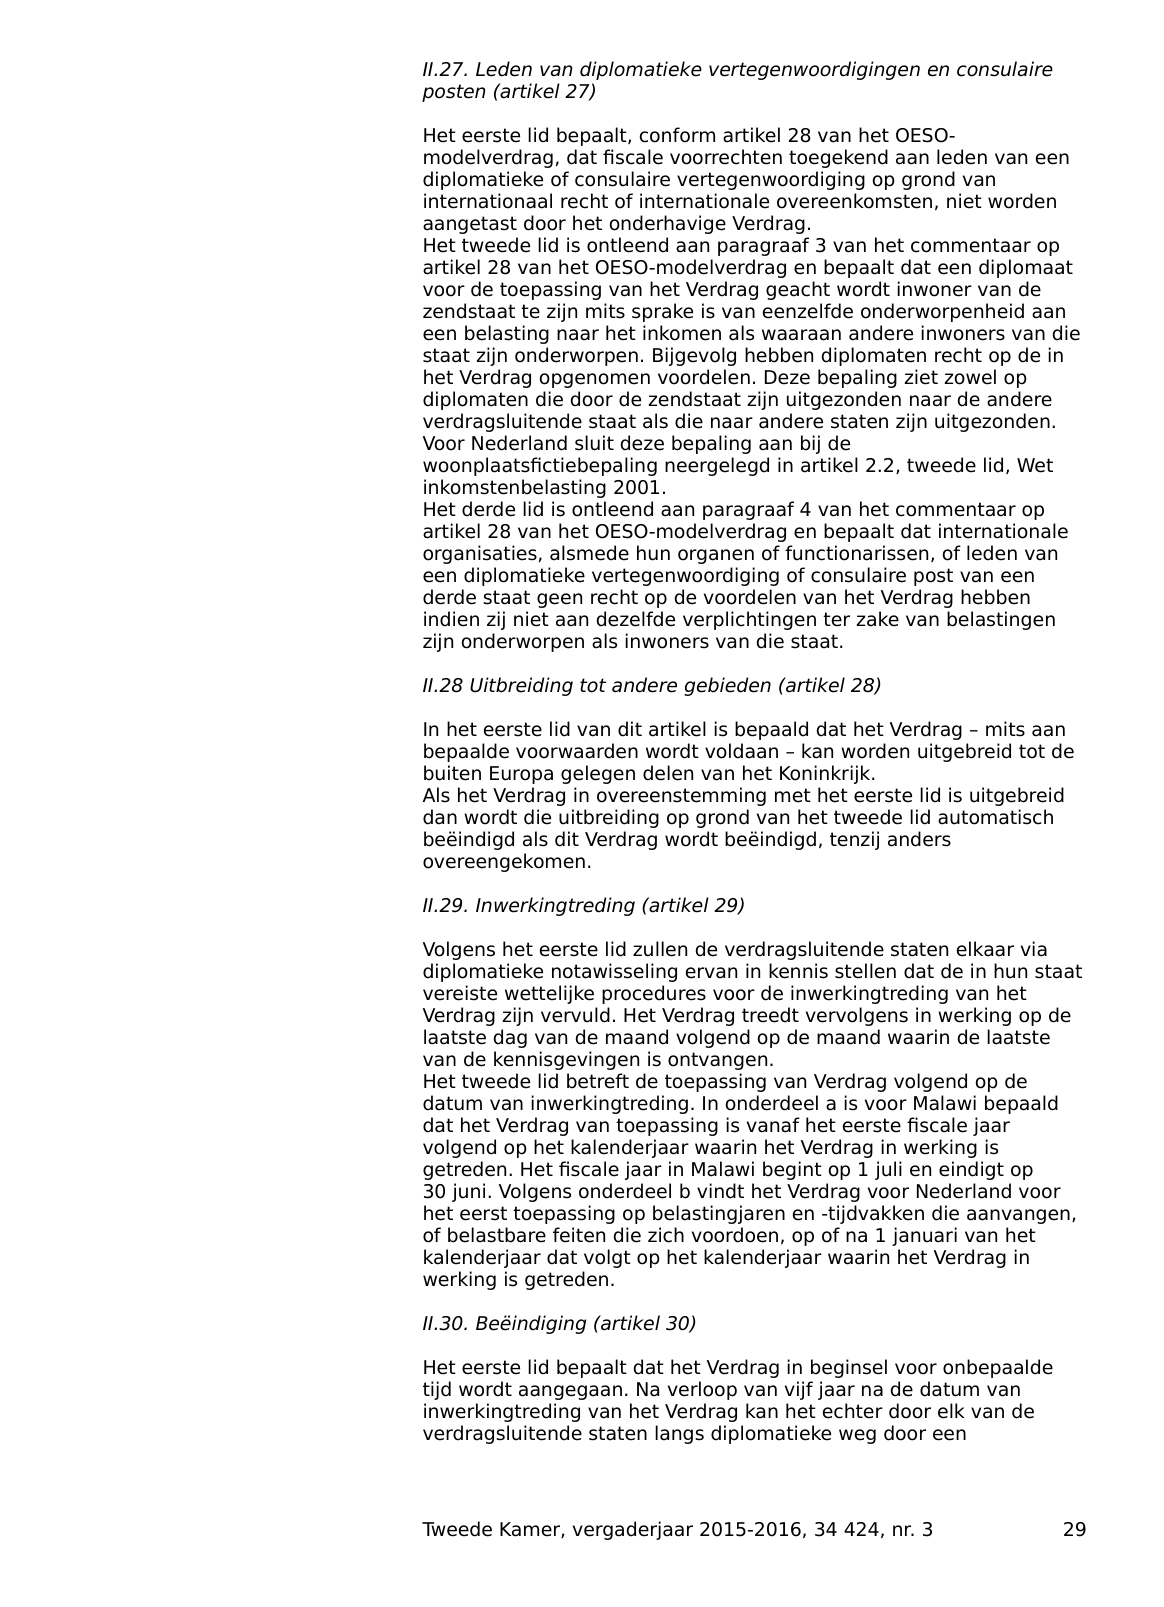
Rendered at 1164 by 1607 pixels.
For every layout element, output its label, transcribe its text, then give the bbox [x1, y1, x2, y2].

text In het eerste lid van dit artikel is bepaald dat het Verdrag – mits aan bepaalde voorwaarden wordt voldaan – kan worden uitgebreid tot de buiten Europa gelegen delen van het Koninkrijk. [422, 719, 1087, 785]
subtitle II.27. Leden van diplomatieke vertegenwoordigingen en consulaire posten (artikel 27) [422, 59, 1087, 103]
subtitle II.30. Beëindiging (artikel 30) [422, 1313, 1087, 1335]
text Het derde lid is ontleend aan paragraaf 4 van het commentaar op artikel 28 van het OESO-modelverdrag en bepaalt dat internationale organisaties, alsmede hun organen of functionarissen, of leden van een diplomatieke vertegenwoordiging of consulaire post van een derde staat geen recht op de voordelen van het Verdrag hebben indien zij niet aan dezelfde verplichtingen ter zake van belastingen zijn onderworpen als inwoners van die staat. [422, 499, 1087, 653]
text Het tweede lid betreft de toepassing van Verdrag volgend op de datum van inwerkingtreding. In onderdeel a is voor Malawi bepaald dat het Verdrag van toepassing is vanaf het eerste fiscale jaar volgend op het kalenderjaar waarin het Verdrag in werking is getreden. Het fiscale jaar in Malawi begint op 1 juli en eindigt op 30 juni. Volgens onderdeel b vindt het Verdrag voor Nederland voor het eerst toepassing op belastingjaren en -tijdvakken die aanvangen, of belastbare feiten die zich voordoen, op of na 1 januari van het kalenderjaar dat volgt op het kalenderjaar waarin het Verdrag in werking is getreden. [422, 1071, 1087, 1291]
text Het eerste lid bepaalt dat het Verdrag in beginsel voor onbepaalde tijd wordt aangegaan. Na verloop van vijf jaar na de datum van inwerkingtreding van het Verdrag kan het echter door elk van de verdragsluitende staten langs diplomatieke weg door een [422, 1357, 1087, 1445]
subtitle II.29. Inwerkingtreding (artikel 29) [422, 895, 1087, 917]
text Het eerste lid bepaalt, conform artikel 28 van het OESO-modelverdrag, dat fiscale voorrechten toegekend aan leden van een diplomatieke of consulaire vertegenwoordiging op grond van internationaal recht of internationale overeenkomsten, niet worden aangetast door het onderhavige Verdrag. [422, 125, 1087, 235]
text Als het Verdrag in overeenstemming met het eerste lid is uitgebreid dan wordt die uitbreiding op grond van het tweede lid automatisch beëindigd als dit Verdrag wordt beëindigd, tenzij anders overeengekomen. [422, 785, 1087, 873]
subtitle II.28 Uitbreiding tot andere gebieden (artikel 28) [422, 675, 1087, 697]
text Volgens het eerste lid zullen de verdragsluitende staten elkaar via diplomatieke notawisseling ervan in kennis stellen dat de in hun staat vereiste wettelijke procedures voor de inwerkingtreding van het Verdrag zijn vervuld. Het Verdrag treedt vervolgens in werking op de laatste dag van de maand volgend op de maand waarin de laatste van de kennisgevingen is ontvangen. [422, 939, 1087, 1071]
text Het tweede lid is ontleend aan paragraaf 3 van het commentaar op artikel 28 van het OESO-modelverdrag en bepaalt dat een diplomaat voor de toepassing van het Verdrag geacht wordt inwoner van de zendstaat te zijn mits sprake is van eenzelfde onderworpenheid aan een belasting naar het inkomen als waaraan andere inwoners van die staat zijn onderworpen. Bijgevolg hebben diplomaten recht op de in het Verdrag opgenomen voordelen. Deze bepaling ziet zowel op diplomaten die door de zendstaat zijn uitgezonden naar de andere verdragsluitende staat als die naar andere staten zijn uitgezonden. Voor Nederland sluit deze bepaling aan bij de woonplaatsfictiebepaling neergelegd in artikel 2.2, tweede lid, Wet inkomstenbelasting 2001. [422, 235, 1087, 499]
